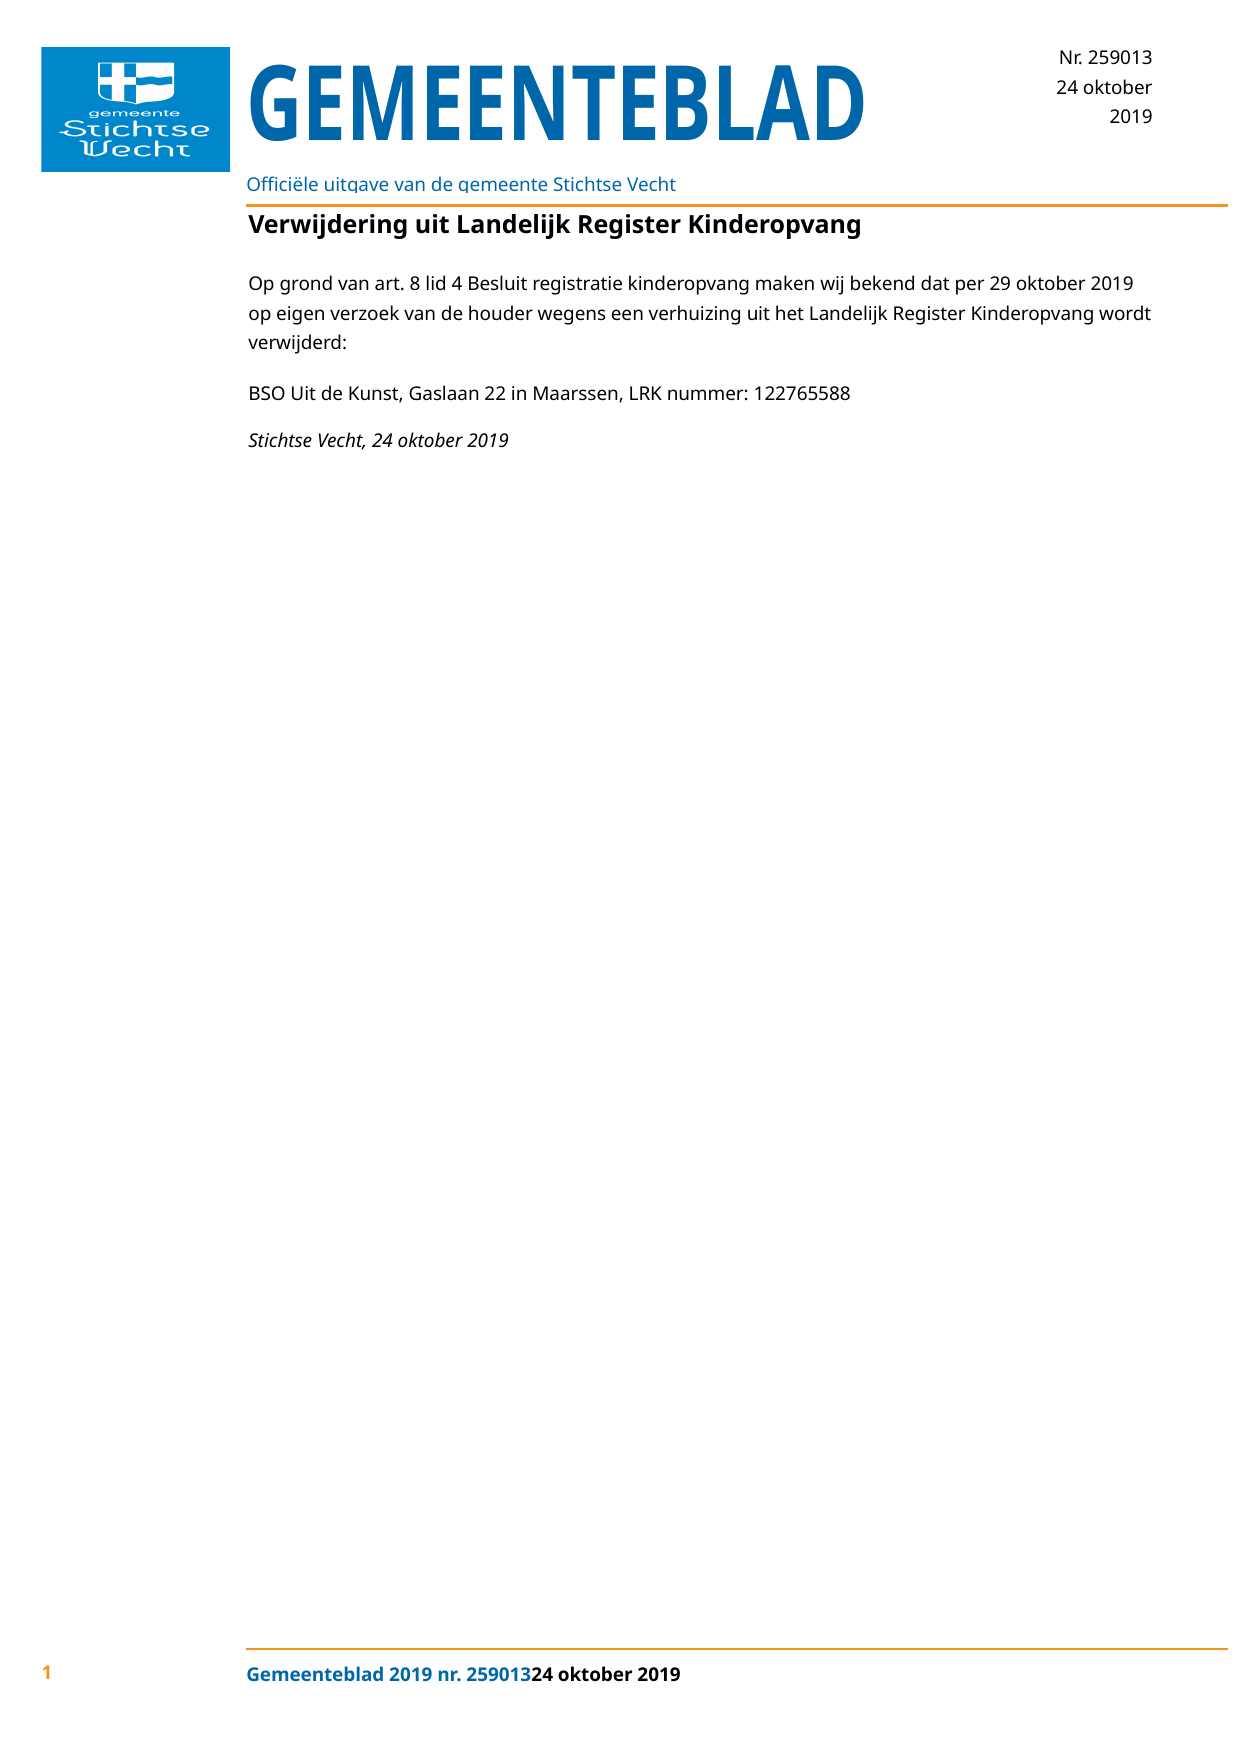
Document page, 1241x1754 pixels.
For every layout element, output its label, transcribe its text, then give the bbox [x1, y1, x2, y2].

text BSO Uit de Kunst, Gaslaan 22 in Maarssen, LRK nummer: 122765588 [248, 380, 1152, 406]
text Op grond van art. 8 lid 4 Besluit registratie kinderopvang maken wij bekend dat per 29 oktober 2019 op eigen verzoek van de houder wegens een verhuizing uit het Landelijk Register Kinderopvang wordt verwijderd: [248, 270, 1152, 355]
picture [99, 63, 135, 101]
text Verwijdering uit Landelijk Register Kinderopvang [248, 207, 1152, 241]
picture [137, 63, 174, 103]
text Stichtse Vecht, 24 oktober 2019 [248, 428, 1152, 453]
